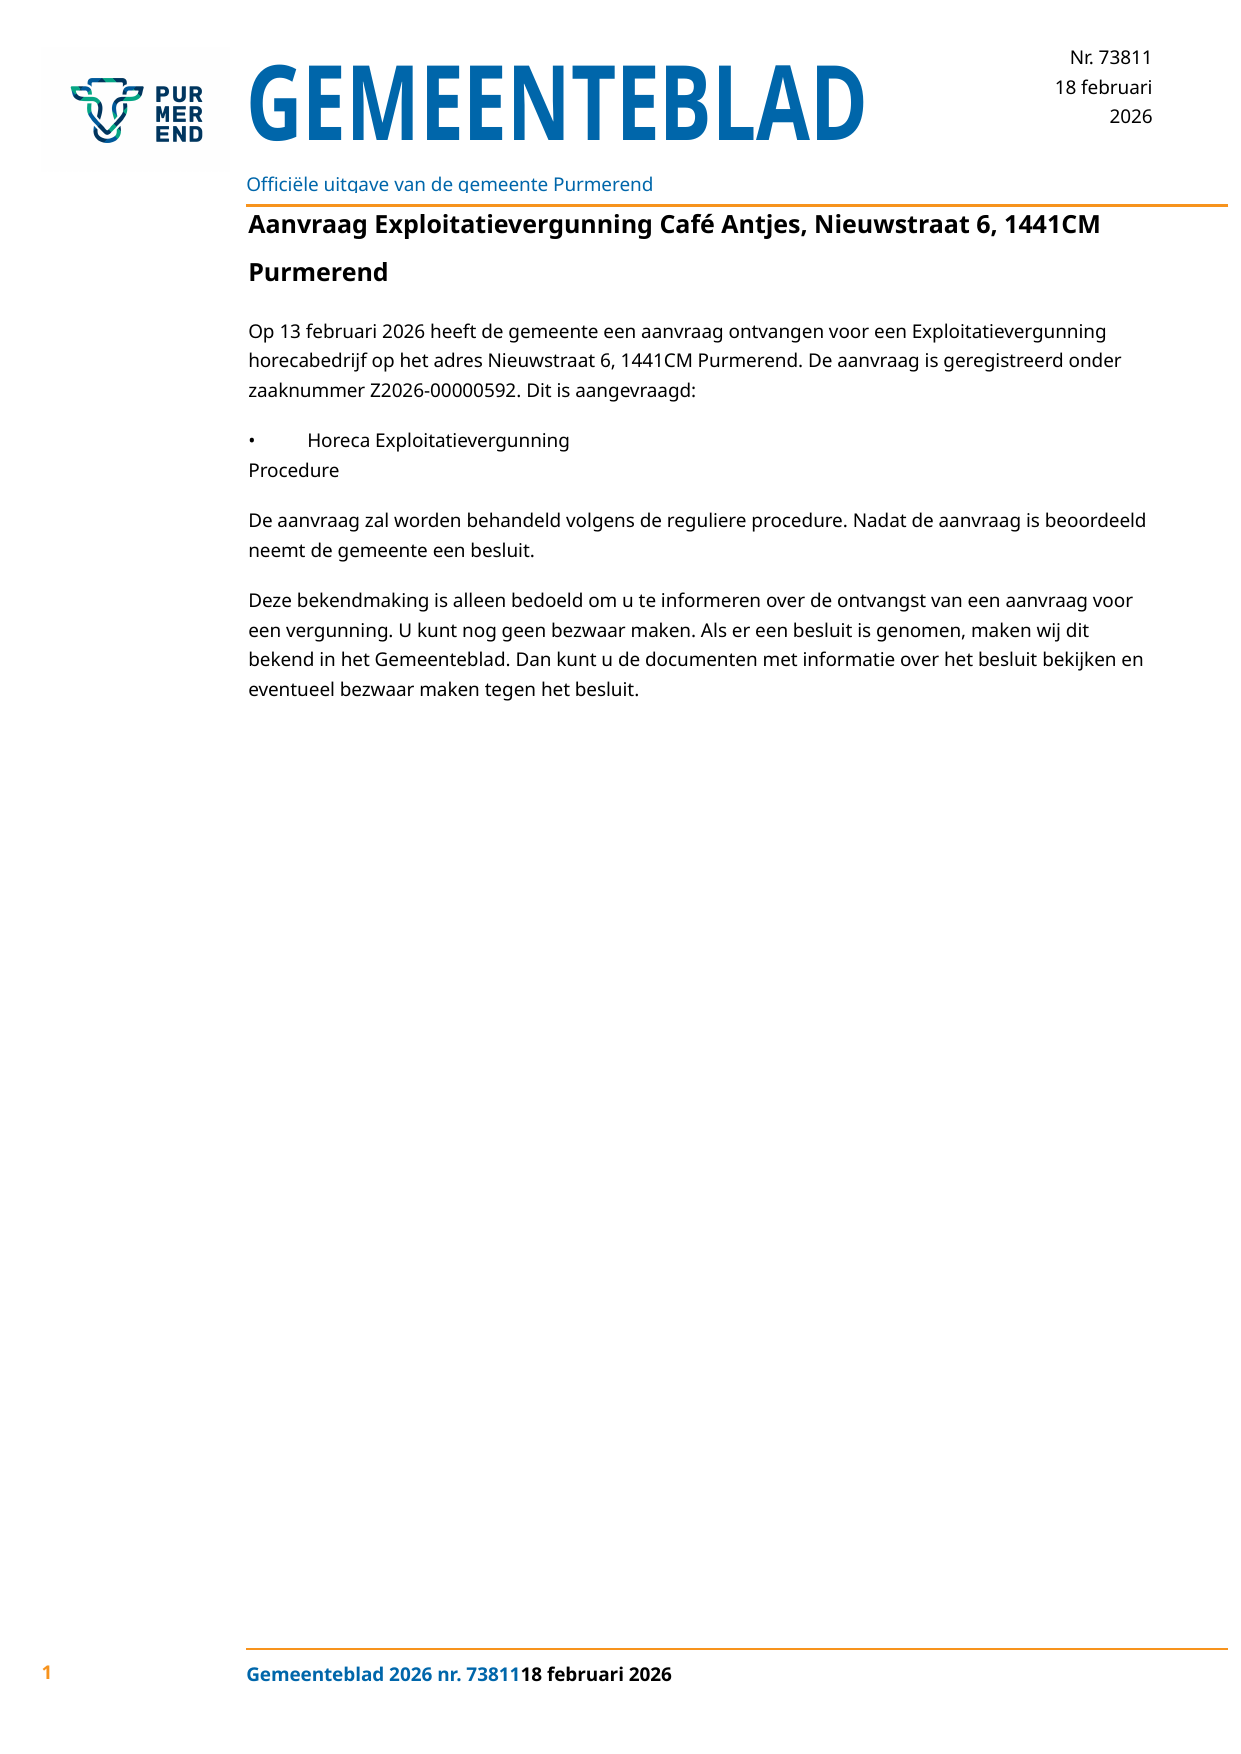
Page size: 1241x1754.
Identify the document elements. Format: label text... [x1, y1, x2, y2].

text Procedure [248, 457, 1152, 483]
picture [41, 47, 231, 172]
text Op 13 februari 2026 heeft de gemeente een aanvraag ontvangen voor een Exploitatievergunning horecabedrijf op het adres Nieuwstraat 6, 1441CM Purmerend. De aanvraag is geregistreerd onder zaaknummer Z2026-00000592. Dit is aangevraagd: [248, 318, 1152, 403]
text Deze bekendmaking is alleen bedoeld om u te informeren over de ontvangst van een aanvraag voor een vergunning. U kunt nog geen bezwaar maken. Als er een besluit is genomen, maken wij dit bekend in het Gemeenteblad. Dan kunt u de documenten met informatie over het besluit bekijken en eventueel bezwaar maken tegen het besluit. [248, 587, 1152, 702]
list Horeca Exploitatievergunning [248, 427, 1152, 453]
text De aanvraag zal worden behandeld volgens de reguliere procedure. Nadat de aanvraag is beoordeeld neemt de gemeente een besluit. [248, 507, 1152, 563]
text Aanvraag Exploitatievergunning Café Antjes, Nieuwstraat 6, 1441CM Purmerend [248, 207, 1152, 288]
